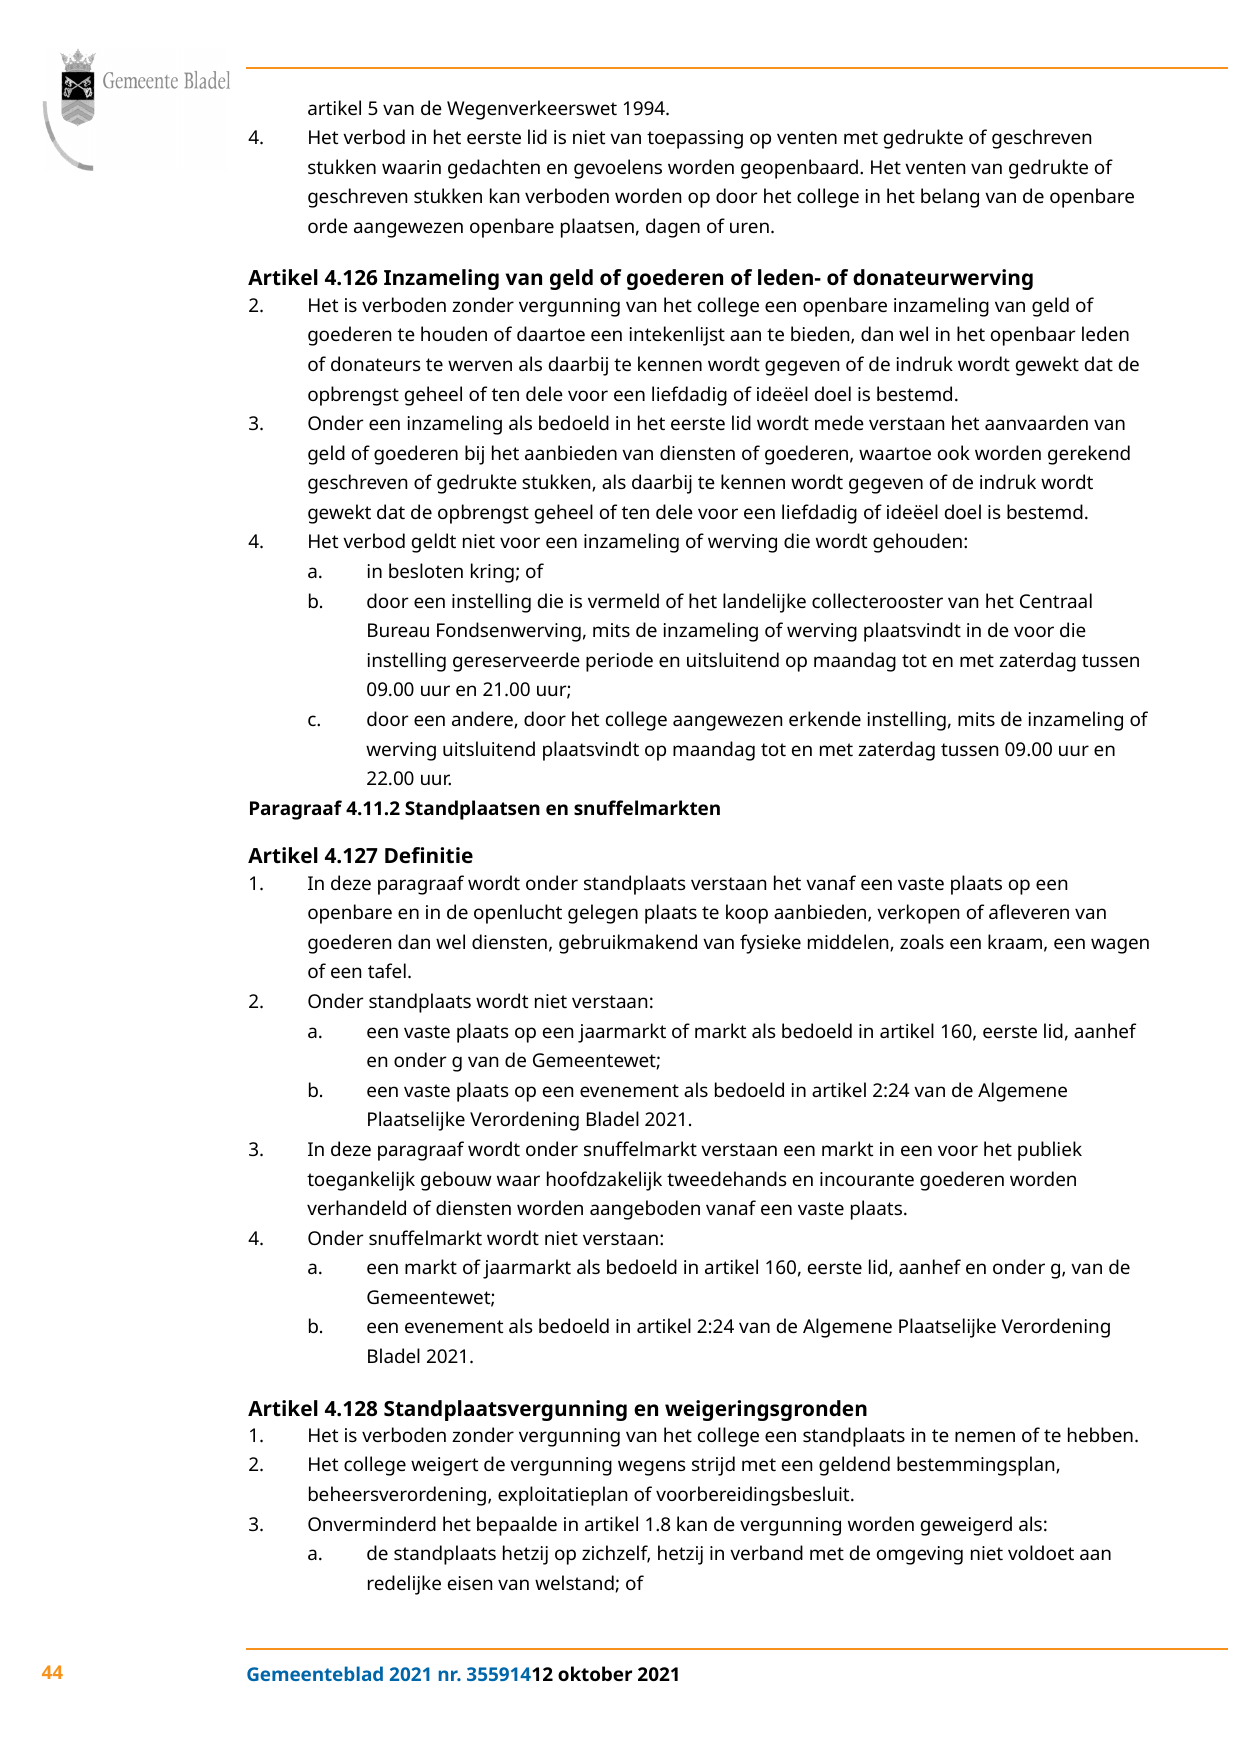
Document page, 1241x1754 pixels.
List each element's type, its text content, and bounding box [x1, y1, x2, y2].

list In deze paragraaf wordt onder snuffelmarkt verstaan een markt in een voor het publiek toegankelijk gebouw waar hoofdzakelijk tweedehands en incourante goederen worden verhandeld of diensten worden aangeboden vanaf een vaste plaats. [248, 1136, 1152, 1221]
list een evenement als bedoeld in artikel 2:24 van de Algemene Plaatselijke Verordening Bladel 2021. [307, 1314, 1152, 1369]
picture [41, 47, 231, 172]
list in besloten kring; of [307, 558, 1152, 584]
list Het verbod geldt niet voor een inzameling of werving die wordt gehouden: [248, 529, 1152, 554]
list Het college weigert de vergunning wegens strijd met een geldend bestemmingsplan, beheersverordening, exploitatieplan of voorbereidingsbesluit. [248, 1452, 1152, 1507]
text Artikel 4.127 Definitie [248, 841, 1152, 870]
list Onder snuffelmarkt wordt niet verstaan: [248, 1225, 1152, 1251]
text Paragraaf 4.11.2 Standplaatsen en snuffelmarkten [248, 795, 1152, 821]
list door een instelling die is vermeld of het landelijke collecterooster van het Centraal Bureau Fondsenwerving, mits de inzameling of werving plaatsvindt in de voor die instelling gereserveerde periode en uitsluitend op maandag tot en met zaterdag tussen 09.00 uur en 21.00 uur; [307, 588, 1152, 702]
list een markt of jaarmarkt als bedoeld in artikel 160, eerste lid, aanhef en onder g, van de Gemeentewet; [307, 1254, 1152, 1310]
list de standplaats hetzij op zichzelf, hetzij in verband met de omgeving niet voldoet aan redelijke eisen van welstand; of [307, 1540, 1152, 1596]
list artikel 5 van de Wegenverkeerswet 1994. [248, 95, 1152, 121]
text Artikel 4.128 Standplaatsvergunning en weigeringsgronden [248, 1394, 1152, 1422]
list een vaste plaats op een jaarmarkt of markt als bedoeld in artikel 160, eerste lid, aanhef en onder g van de Gemeentewet; [307, 1018, 1152, 1073]
list door een andere, door het college aangewezen erkende instelling, mits de inzameling of werving uitsluitend plaatsvindt op maandag tot en met zaterdag tussen 09.00 uur en 22.00 uur. [307, 706, 1152, 791]
list Onder een inzameling als bedoeld in het eerste lid wordt mede verstaan het aanvaarden van geld of goederen bij het aanbieden van diensten of goederen, waartoe ook worden gerekend geschreven of gedrukte stukken, als daarbij te kennen wordt gegeven of de indruk wordt gewekt dat de opbrengst geheel of ten dele voor een liefdadig of ideëel doel is bestemd. [248, 410, 1152, 525]
list Het verbod in het eerste lid is niet van toepassing op venten met gedrukte of geschreven stukken waarin gedachten en gevoelens worden geopenbaard. Het venten van gedrukte of geschreven stukken kan verboden worden op door het college in het belang van de openbare orde aangewezen openbare plaatsen, dagen of uren. [248, 124, 1152, 239]
list In deze paragraaf wordt onder standplaats verstaan het vanaf een vaste plaats op een openbare en in de openlucht gelegen plaats te koop aanbieden, verkopen of afleveren van goederen dan wel diensten, gebruikmakend van fysieke middelen, zoals een kraam, een wagen of een tafel. [248, 870, 1152, 984]
list een vaste plaats op een evenement als bedoeld in artikel 2:24 van de Algemene Plaatselijke Verordening Bladel 2021. [307, 1077, 1152, 1132]
list Onverminderd het bepaalde in artikel 1.8 kan de vergunning worden geweigerd als: [248, 1511, 1152, 1537]
list Het is verboden zonder vergunning van het college een openbare inzameling van geld of goederen te houden of daartoe een intekenlijst aan te bieden, dan wel in het openbaar leden of donateurs te werven als daarbij te kennen wordt gegeven of de indruk wordt gewekt dat de opbrengst geheel of ten dele voor een liefdadig of ideëel doel is bestemd. [248, 292, 1152, 406]
text Artikel 4.126 Inzameling van geld of goederen of leden- of donateurwerving [248, 263, 1152, 292]
list Onder standplaats wordt niet verstaan: [248, 988, 1152, 1014]
list Het is verboden zonder vergunning van het college een standplaats in te nemen of te hebben. [248, 1422, 1152, 1448]
